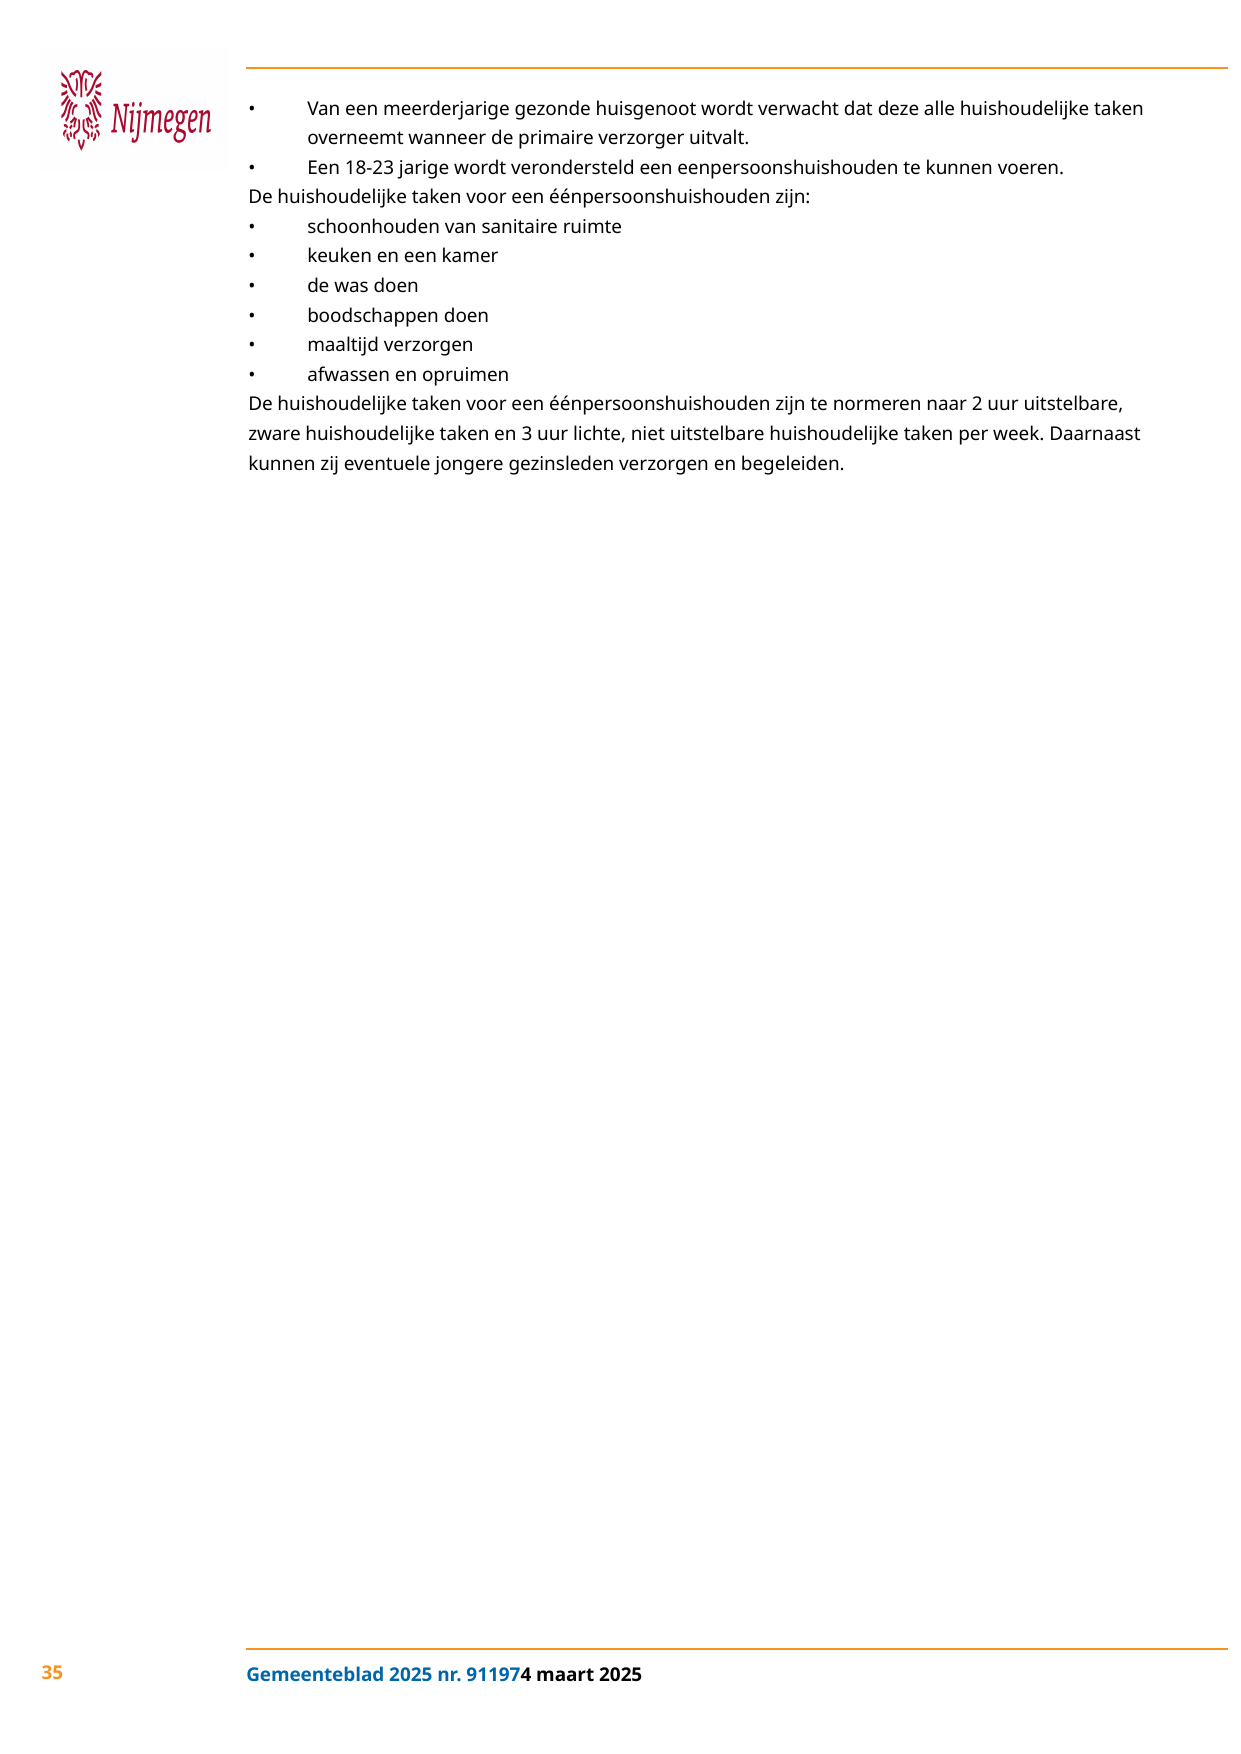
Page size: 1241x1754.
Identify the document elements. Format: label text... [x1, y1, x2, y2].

list boodschappen doen [248, 302, 1152, 328]
list keuken en een kamer [248, 243, 1152, 268]
list Van een meerderjarige gezonde huisgenoot wordt verwacht dat deze alle huishoudelijke taken overneemt wanneer de primaire verzorger uitvalt. [248, 95, 1152, 150]
picture [41, 47, 231, 172]
list maaltijd verzorgen [248, 331, 1152, 357]
list schoonhouden van sanitaire ruimte [248, 213, 1152, 239]
list Een 18-23 jarige wordt verondersteld een eenpersoonshuishouden te kunnen voeren. [248, 154, 1152, 180]
text De huishoudelijke taken voor een éénpersoonshuishouden zijn: [248, 183, 1152, 209]
list de was doen [248, 272, 1152, 298]
list afwassen en opruimen [248, 361, 1152, 387]
text De huishoudelijke taken voor een éénpersoonshuishouden zijn te normeren naar 2 uur uitstelbare, zware huishoudelijke taken en 3 uur lichte, niet uitstelbare huishoudelijke taken per week. Daarnaast kunnen zij eventuele jongere gezinsleden verzorgen en begeleiden. [248, 391, 1152, 476]
